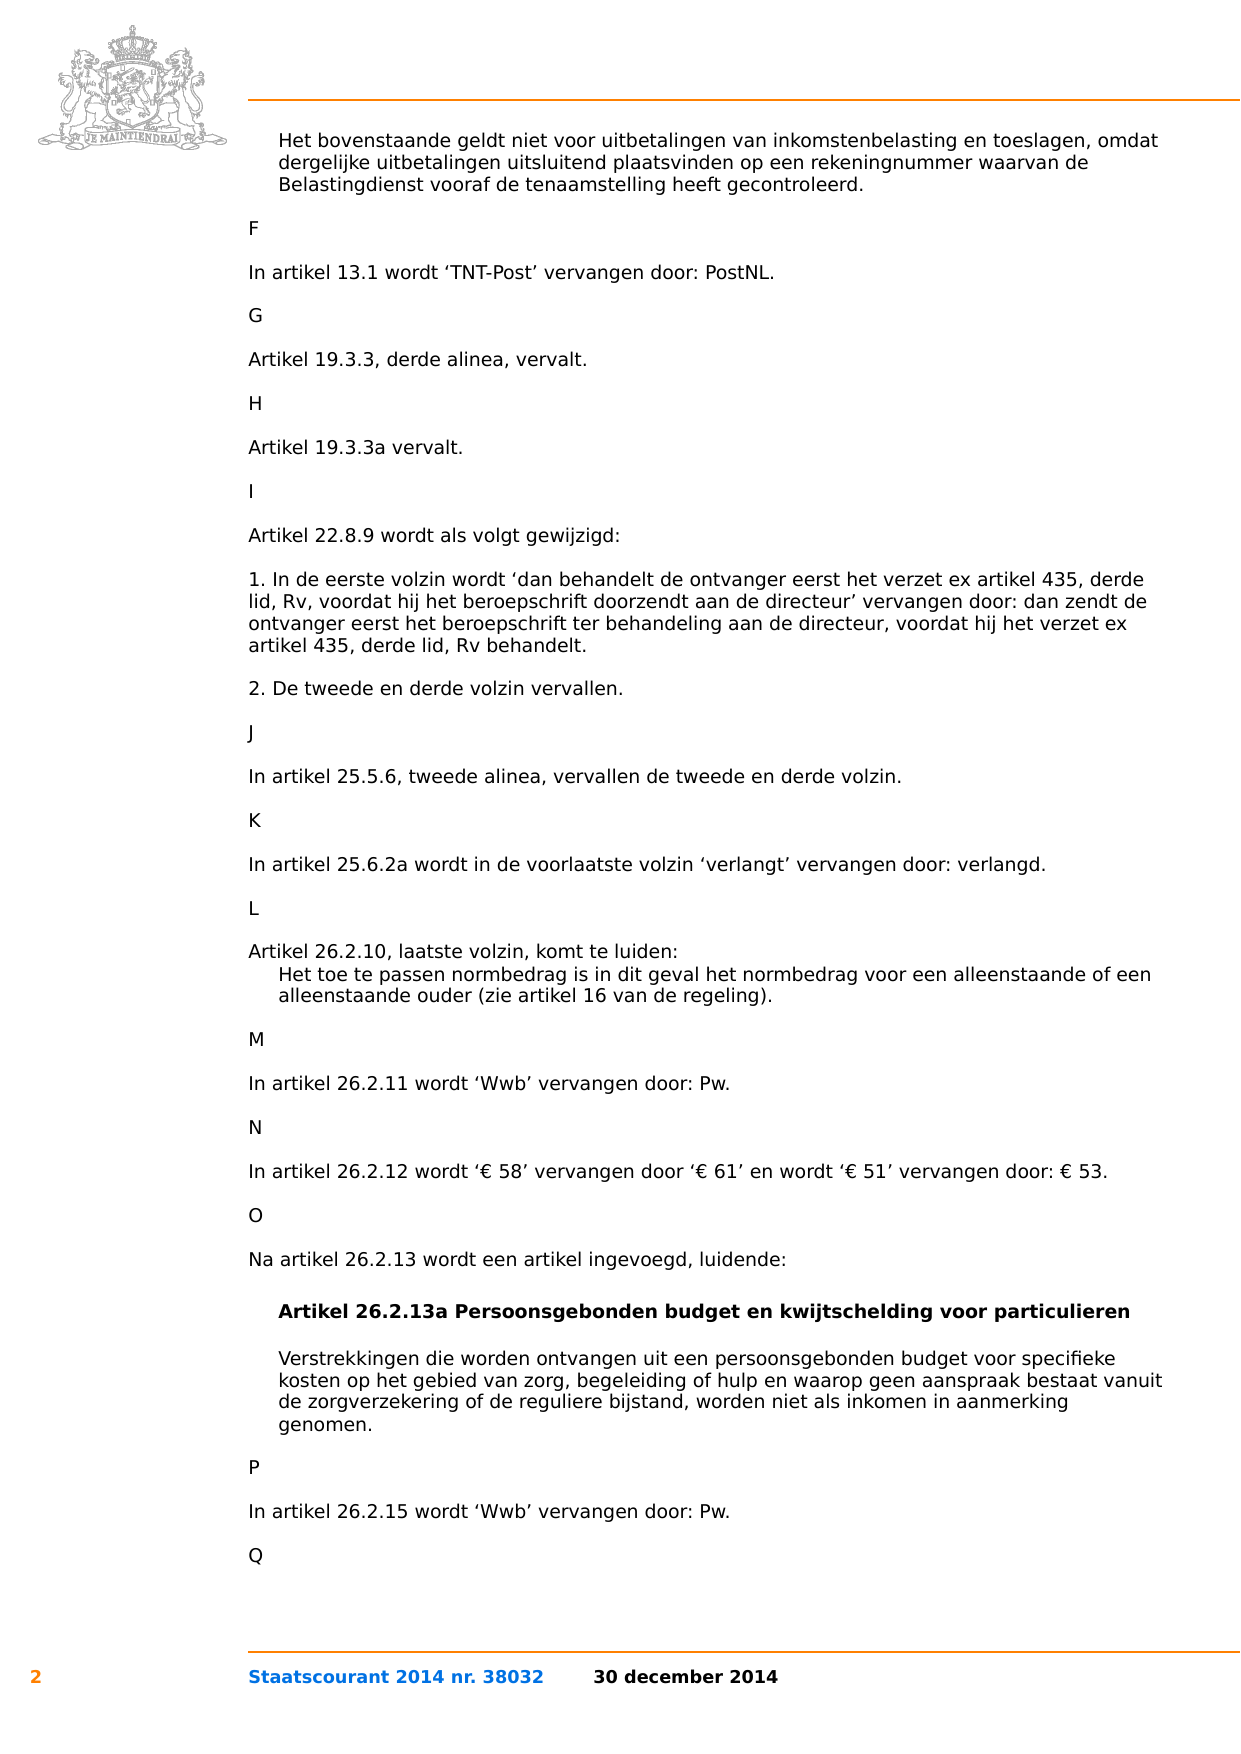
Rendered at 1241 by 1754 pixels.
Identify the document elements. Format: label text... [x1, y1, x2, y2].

text Artikel 19.3.3a vervalt. [248, 437, 1163, 459]
text Het toe te passen normbedrag is in dit geval het normbedrag voor een alleenstaande of een alleenstaande ouder (zie artikel 16 van de regeling). [278, 963, 1163, 1007]
text G [248, 305, 1163, 327]
text Artikel 22.8.9 wordt als volgt gewijzigd: [248, 525, 1163, 547]
text H [248, 393, 1163, 415]
text Q [248, 1545, 1163, 1567]
text J [248, 722, 1163, 744]
text F [248, 218, 1163, 240]
text P [248, 1457, 1163, 1479]
text N [248, 1117, 1163, 1139]
text In artikel 26.2.15 wordt ‘Wwb’ vervangen door: Pw. [248, 1501, 1163, 1523]
picture [38, 25, 227, 150]
text 1. In de eerste volzin wordt ‘dan behandelt de ontvanger eerst het verzet ex artikel 435, derde lid, Rv, voordat hij het beroepschrift doorzendt aan de directeur’ vervangen door: dan zendt de ontvanger eerst het beroepschrift ter behandeling aan de directeur, voordat hij het verzet ex artikel 435, derde lid, Rv behandelt. [248, 568, 1163, 656]
text Artikel 26.2.10, laatste volzin, komt te luiden: [248, 941, 1163, 963]
text In artikel 26.2.12 wordt ‘€ 58’ vervangen door ‘€ 61’ en wordt ‘€ 51’ vervangen door: € 53. [248, 1161, 1163, 1183]
text O [248, 1205, 1163, 1227]
text In artikel 25.6.2a wordt in de voorlaatste volzin ‘verlangt’ vervangen door: verlangd. [248, 854, 1163, 876]
text I [248, 481, 1163, 503]
text L [248, 898, 1163, 919]
text K [248, 810, 1163, 832]
text Verstrekkingen die worden ontvangen uit een persoonsgebonden budget voor specifieke kosten op het gebied van zorg, begeleiding of hulp en waarop geen aanspraak bestaat vanuit de zorgverzekering of de reguliere bijstand, worden niet als inkomen in aanmerking genomen. [278, 1347, 1163, 1435]
text In artikel 13.1 wordt ‘TNT-Post’ vervangen door: PostNL. [248, 262, 1163, 283]
text 2. De tweede en derde volzin vervallen. [248, 678, 1163, 700]
text Artikel 19.3.3, derde alinea, vervalt. [248, 349, 1163, 371]
text Na artikel 26.2.13 wordt een artikel ingevoegd, luidende: [248, 1248, 1163, 1271]
text Het bovenstaande geldt niet voor uitbetalingen van inkomstenbelasting en toeslagen, omdat dergelijke uitbetalingen uitsluitend plaatsvinden op een rekeningnummer waarvan de Belastingdienst vooraf de tenaamstelling heeft gecontroleerd. [278, 130, 1163, 196]
subtitle Artikel 26.2.13a Persoonsgebonden budget en kwijtschelding voor particulieren [278, 1301, 1163, 1322]
text In artikel 26.2.11 wordt ‘Wwb’ vervangen door: Pw. [248, 1073, 1163, 1095]
text M [248, 1029, 1163, 1051]
text In artikel 25.5.6, tweede alinea, vervallen de tweede en derde volzin. [248, 766, 1163, 788]
